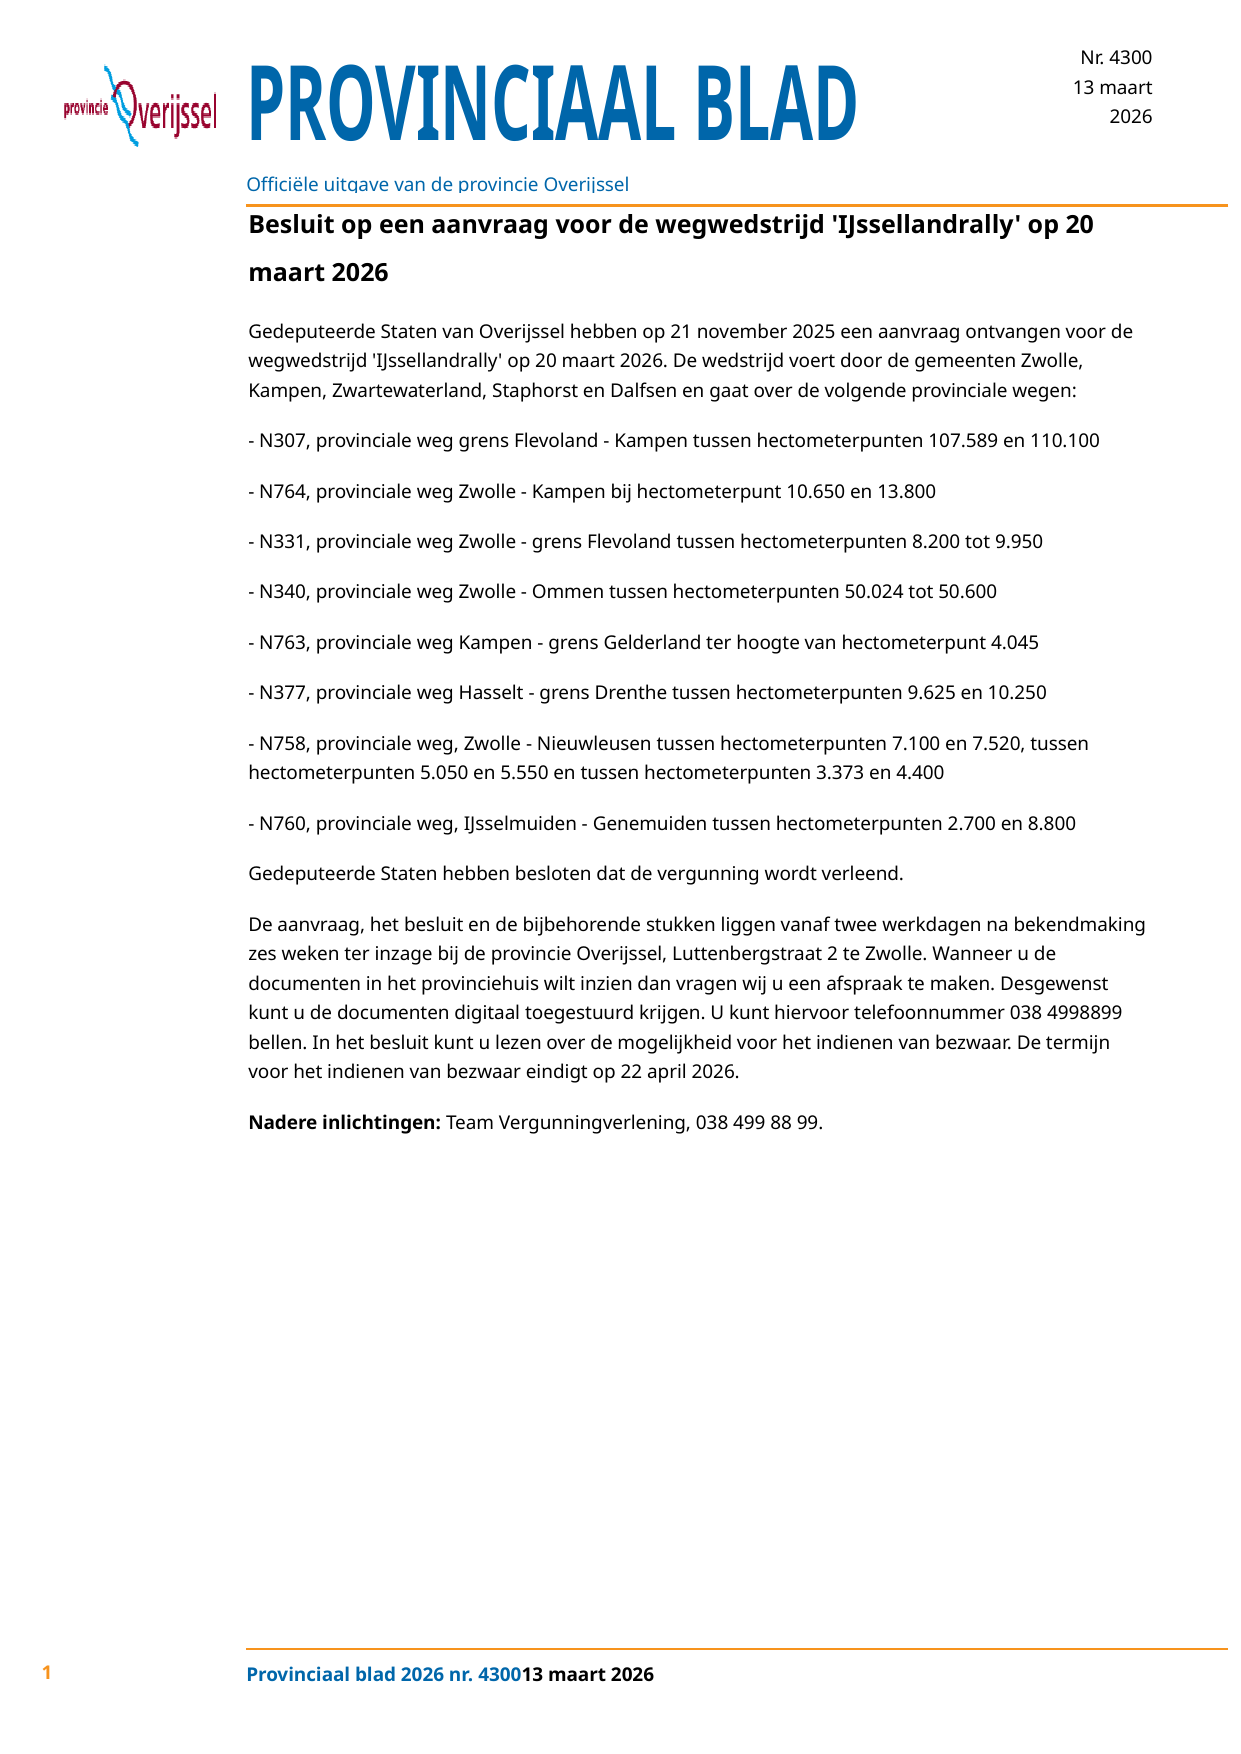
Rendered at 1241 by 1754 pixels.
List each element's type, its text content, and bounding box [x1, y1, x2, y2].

text - N760, provinciale weg, IJsselmuiden - Genemuiden tussen hectometerpunten 2.700 en 8.800 [248, 810, 1152, 836]
text - N758, provinciale weg, Zwolle - Nieuwleusen tussen hectometerpunten 7.100 en 7.520, tussen hectometerpunten 5.050 en 5.550 en tussen hectometerpunten 3.373 en 4.400 [248, 730, 1152, 785]
text - N377, provinciale weg Hasselt - grens Drenthe tussen hectometerpunten 9.625 en 10.250 [248, 679, 1152, 705]
text - N340, provinciale weg Zwolle - Ommen tussen hectometerpunten 50.024 tot 50.600 [248, 579, 1152, 604]
text - N763, provinciale weg Kampen - grens Gelderland ter hoogte van hectometerpunt 4.045 [248, 629, 1152, 655]
text Gedeputeerde Staten hebben besloten dat de vergunning wordt verleend. [248, 860, 1152, 886]
text - N764, provinciale weg Zwolle - Kampen bij hectometerpunt 10.650 en 13.800 [248, 478, 1152, 504]
text De aanvraag, het besluit en de bijbehorende stukken liggen vanaf twee werkdagen na bekendmaking zes weken ter inzage bij de provincie Overijssel, Luttenbergstraat 2 te Zwolle. Wanneer u de documenten in het provinciehuis wilt inzien dan vragen wij u een afspraak te maken. Desgewenst kunt u de documenten digitaal toegestuurd krijgen. U kunt hiervoor telefoonnummer 038 4998899 bellen. In het besluit kunt u lezen over de mogelijkheid voor het indienen van bezwaar. De termijn voor het indienen van bezwaar eindigt op 22 april 2026. [248, 911, 1152, 1084]
picture [41, 47, 231, 172]
text Nadere inlichtingen: Team Vergunningverlening, 038 499 88 99. [248, 1109, 1152, 1135]
text - N307, provinciale weg grens Flevoland - Kampen tussen hectometerpunten 107.589 en 110.100 [248, 427, 1152, 453]
text Gedeputeerde Staten van Overijssel hebben op 21 november 2025 een aanvraag ontvangen voor de wegwedstrijd 'IJssellandrally' op 20 maart 2026. De wedstrijd voert door de gemeenten Zwolle, Kampen, Zwartewaterland, Staphorst en Dalfsen en gaat over de volgende provinciale wegen: [248, 318, 1152, 403]
text Besluit op een aanvraag voor de wegwedstrijd 'IJssellandrally' op 20 maart 2026 [248, 207, 1152, 288]
text - N331, provinciale weg Zwolle - grens Flevoland tussen hectometerpunten 8.200 tot 9.950 [248, 528, 1152, 554]
